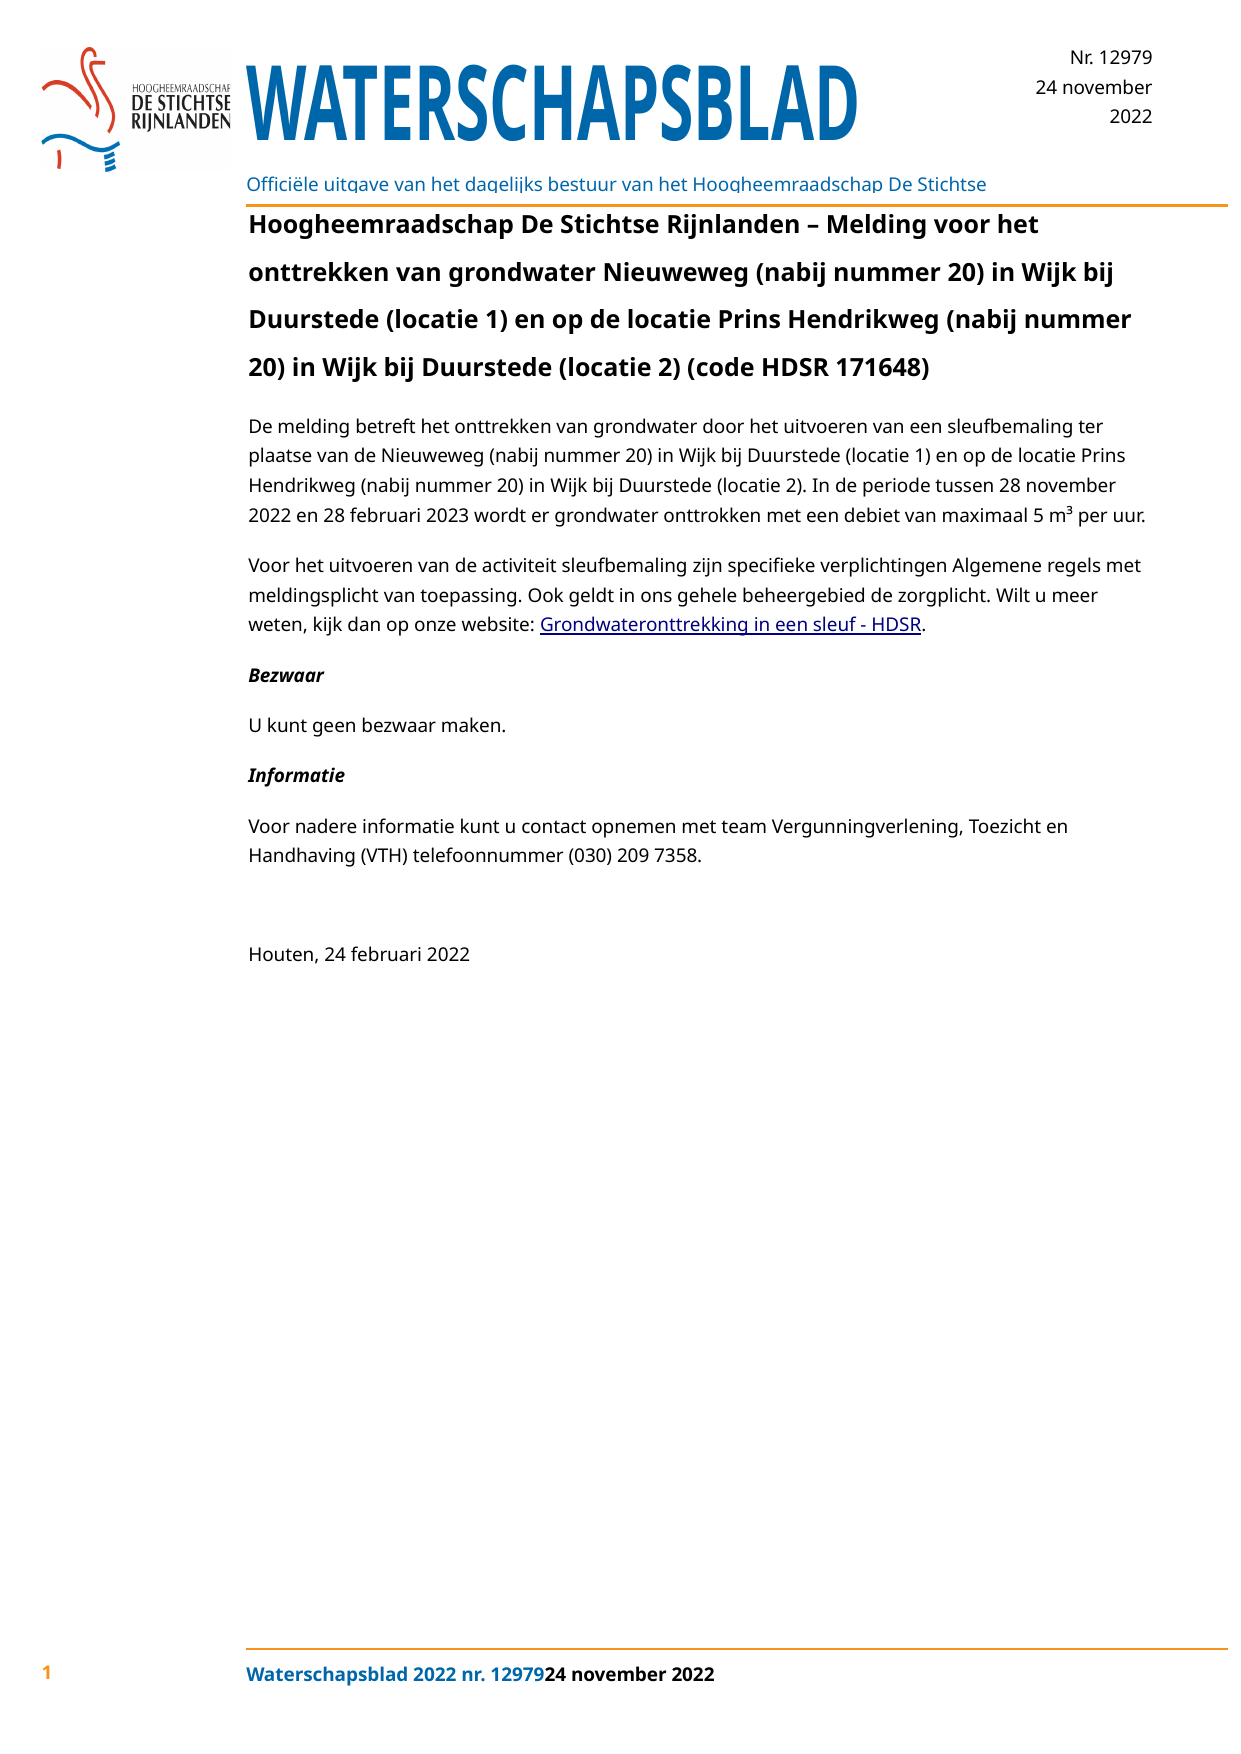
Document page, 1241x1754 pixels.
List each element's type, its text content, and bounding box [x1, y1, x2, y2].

picture [41, 47, 231, 172]
text Informatie [248, 763, 1152, 788]
text De melding betreft het onttrekken van grondwater door het uitvoeren van een sleufbemaling ter plaatse van de Nieuweweg (nabij nummer 20) in Wijk bij Duurstede (locatie 1) en op de locatie Prins Hendrikweg (nabij nummer 20) in Wijk bij Duurstede (locatie 2). In de periode tussen 28 november 2022 en 28 februari 2023 wordt er grondwater onttrokken met een debiet van maximaal 5 m³ per uur. [248, 413, 1152, 528]
text U kunt geen bezwaar maken. [248, 712, 1152, 738]
text Voor het uitvoeren van de activiteit sleufbemaling zijn specifieke verplichtingen Algemene regels met meldingsplicht van toepassing. Ook geldt in ons gehele beheergebied de zorgplicht. Wilt u meer weten, kijk dan op onze website: Grondwateronttrekking in een sleuf - HDSR. [248, 552, 1152, 637]
text Hoogheemraadschap De Stichtse Rijnlanden – Melding voor het onttrekken van grondwater Nieuweweg (nabij nummer 20) in Wijk bij Duurstede (locatie 1) en op de locatie Prins Hendrikweg (nabij nummer 20) in Wijk bij Duurstede (locatie 2) (code HDSR 171648) [248, 207, 1152, 384]
text Voor nadere informatie kunt u contact opnemen met team Vergunningverlening, Toezicht en Handhaving (VTH) telefoonnummer (030) 209 7358. [248, 813, 1152, 868]
text Bezwaar [248, 662, 1152, 688]
text Houten, 24 februari 2022 [248, 941, 1152, 967]
